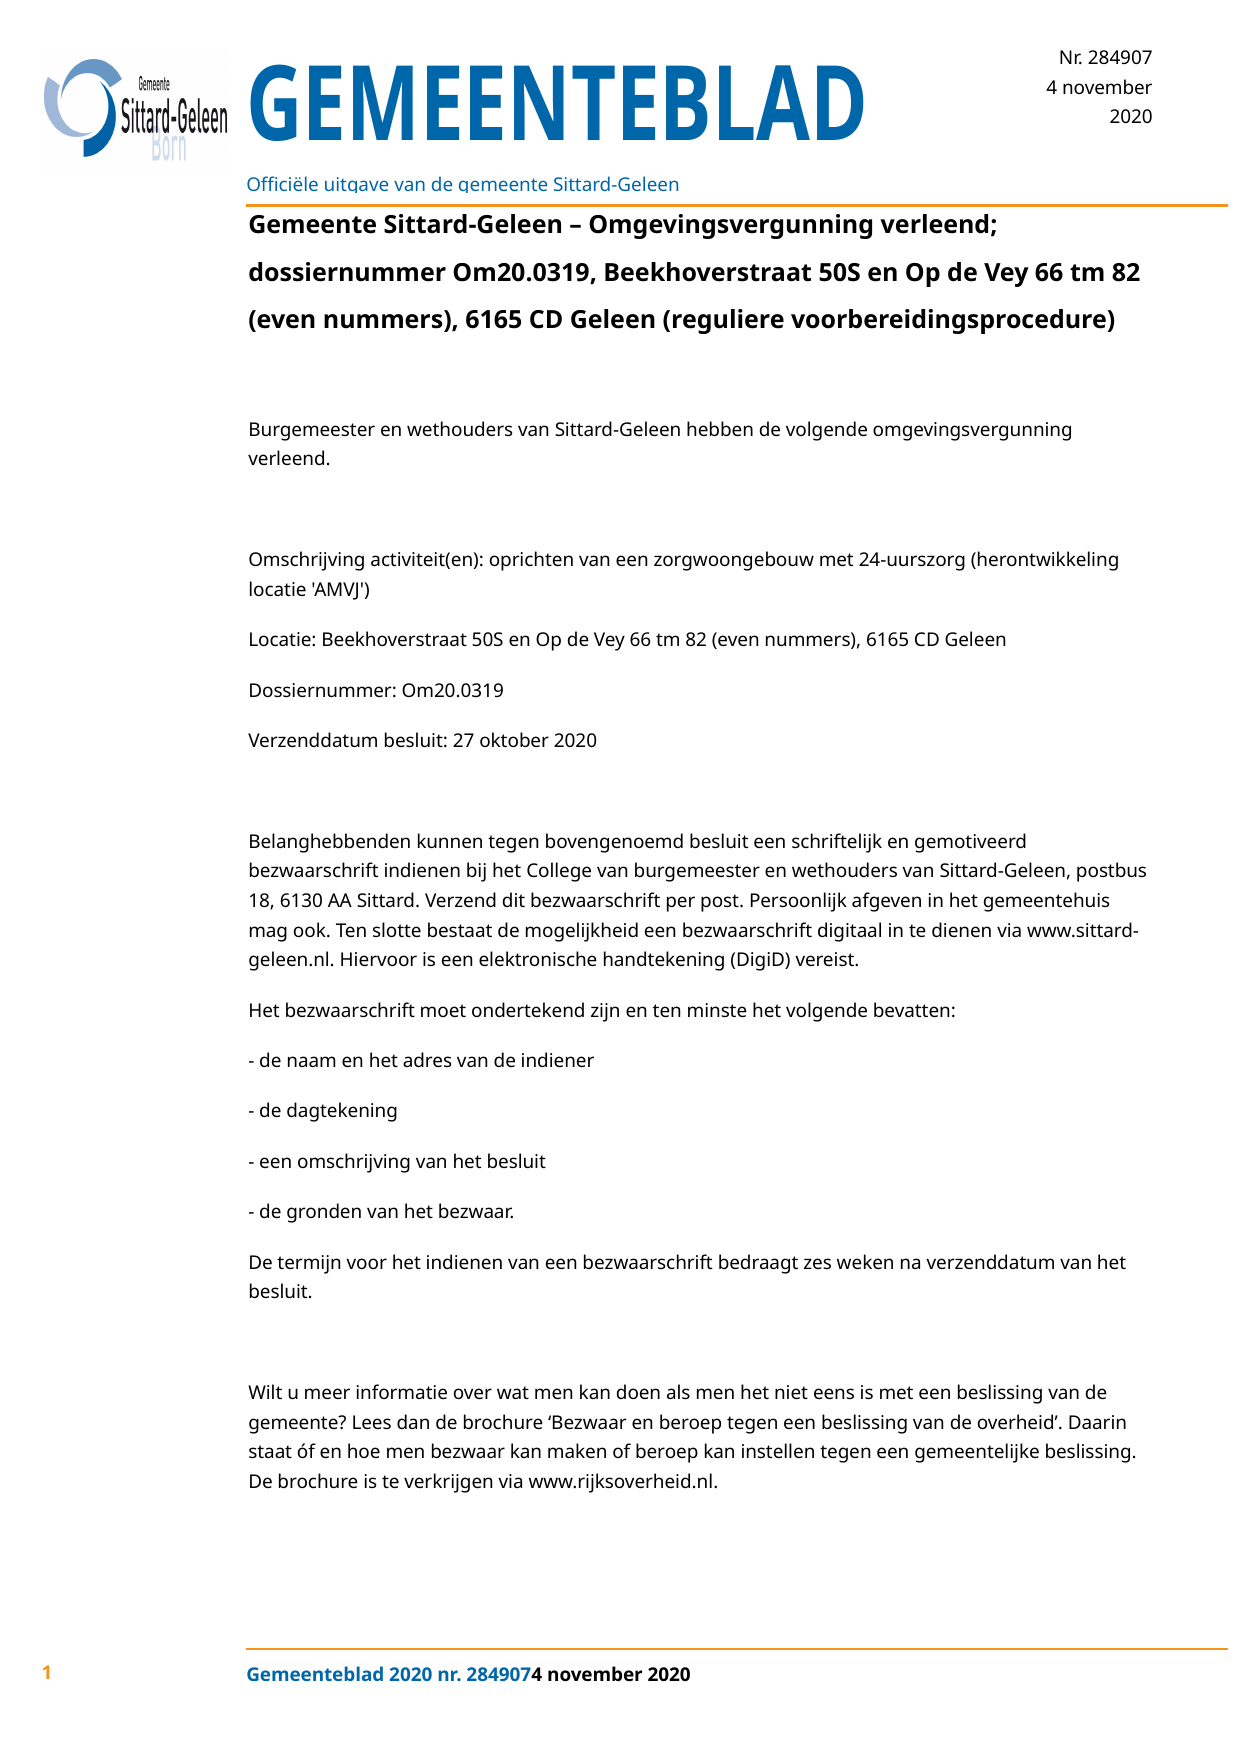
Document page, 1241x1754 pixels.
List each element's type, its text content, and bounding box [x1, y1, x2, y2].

text Wilt u meer informatie over wat men kan doen als men het niet eens is met een beslissing van de gemeente? Lees dan de brochure ‘Bezwaar en beroep tegen een beslissing van de overheid’. Daarin staat óf en hoe men bezwaar kan maken of beroep kan instellen tegen een gemeentelijke beslissing. De brochure is te verkrijgen via www.rijksoverheid.nl. [248, 1379, 1152, 1494]
text Het bezwaarschrift moet ondertekend zijn en ten minste het volgende bevatten: [248, 997, 1152, 1022]
text Verzenddatum besluit: 27 oktober 2020 [248, 727, 1152, 753]
text - de gronden van het bezwaar. [248, 1198, 1152, 1224]
text Belanghebbenden kunnen tegen bovengenoemd besluit een schriftelijk en gemotiveerd bezwaarschrift indienen bij het College van burgemeester en wethouders van Sittard-Geleen, postbus 18, 6130 AA Sittard. Verzend dit bezwaarschrift per post. Persoonlijk afgeven in het gemeentehuis mag ook. Ten slotte bestaat de mogelijkheid een bezwaarschrift digitaal in te dienen via www.sittard-geleen.nl. Hiervoor is een elektronische handtekening (DigiD) vereist. [248, 828, 1152, 972]
text Omschrijving activiteit(en): oprichten van een zorgwoongebouw met 24-uurszorg (herontwikkeling locatie 'AMVJ') [248, 546, 1152, 602]
text Dossiernummer: Om20.0319 [248, 677, 1152, 702]
picture [41, 47, 231, 172]
text - de dagtekening [248, 1098, 1152, 1123]
text - een omschrijving van het besluit [248, 1148, 1152, 1174]
text De termijn voor het indienen van een bezwaarschrift bedraagt zes weken na verzenddatum van het besluit. [248, 1249, 1152, 1304]
text Locatie: Beekhoverstraat 50S en Op de Vey 66 tm 82 (even nummers), 6165 CD Geleen [248, 626, 1152, 652]
text Gemeente Sittard-Geleen – Omgevingsvergunning verleend; dossiernummer Om20.0319, Beekhoverstraat 50S en Op de Vey 66 tm 82 (even nummers), 6165 CD Geleen (reguliere voorbereidingsprocedure) [248, 207, 1152, 336]
text Burgemeester en wethouders van Sittard-Geleen hebben de volgende omgevingsvergunning verleend. [248, 416, 1152, 471]
text - de naam en het adres van de indiener [248, 1047, 1152, 1073]
